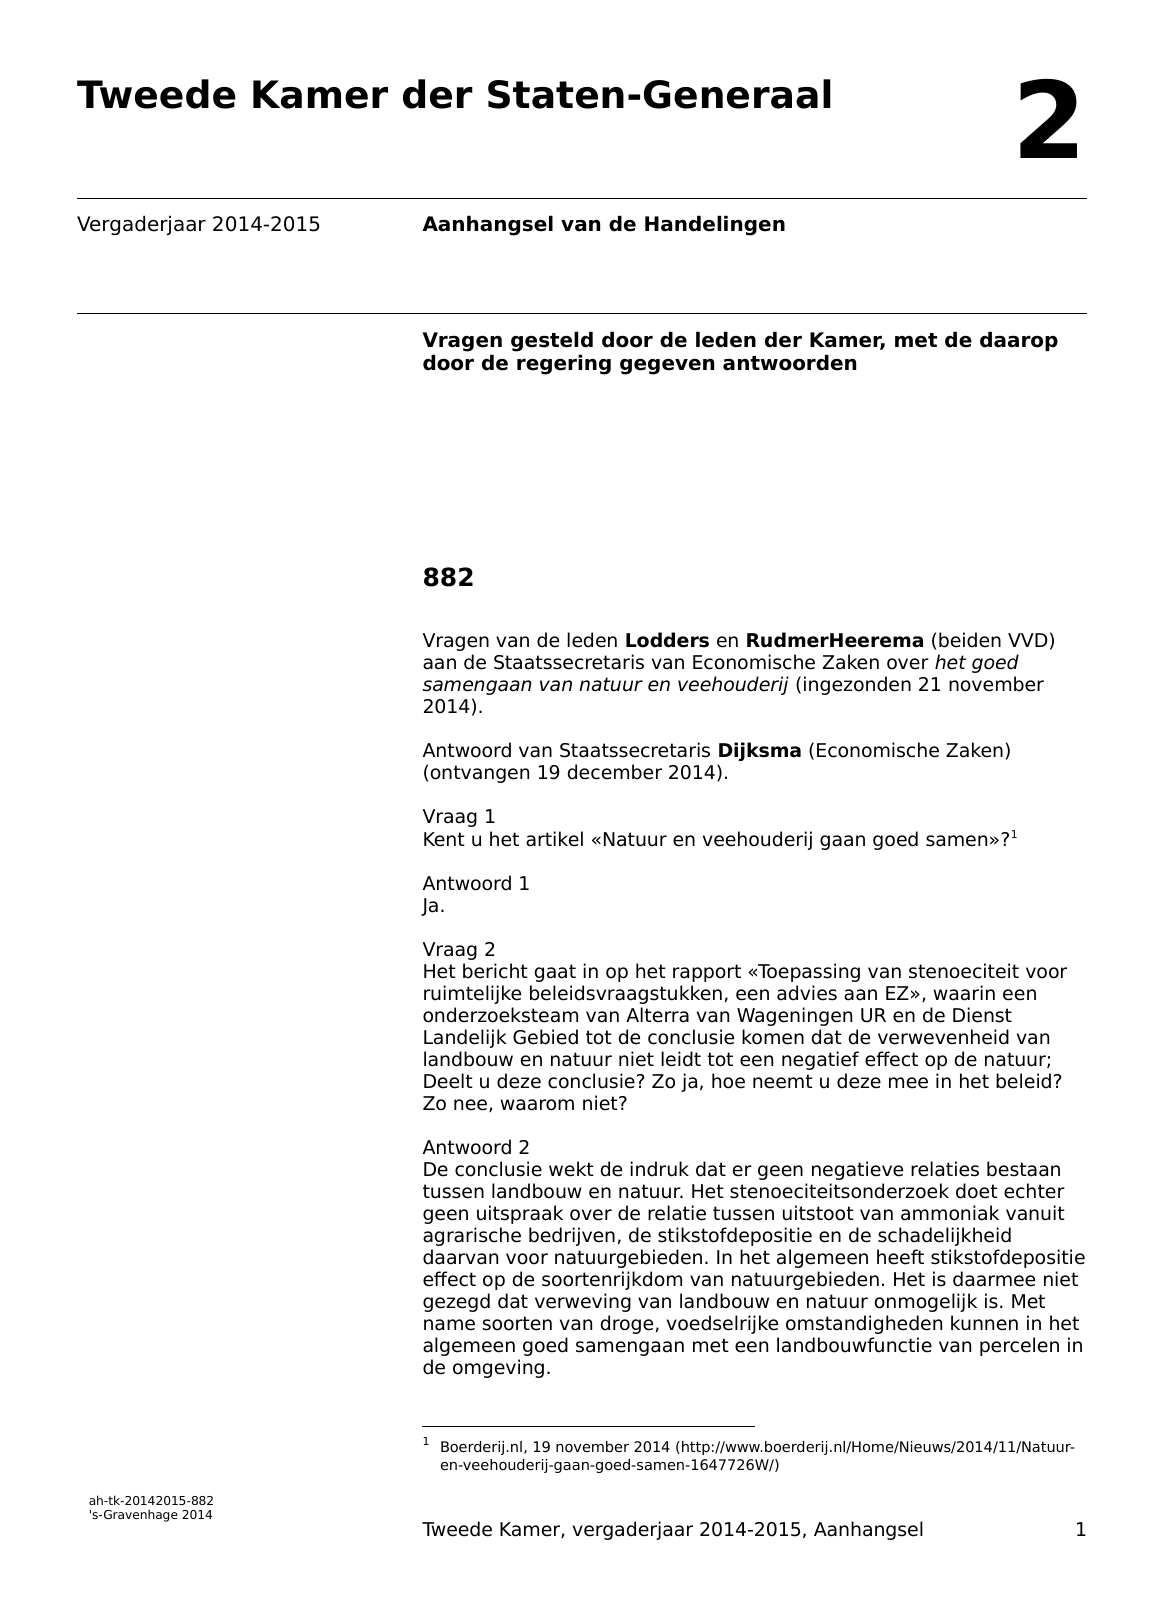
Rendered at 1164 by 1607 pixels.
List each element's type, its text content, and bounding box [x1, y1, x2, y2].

text 's-Gravenhage 2014 [88, 1508, 323, 1522]
table_cell Vragen gesteld door de leden der Kamer, met de daarop door de regering gegeven antwoorden [422, 314, 1087, 375]
text 882 [422, 563, 1087, 592]
text Vraag 1 [422, 806, 1087, 828]
table_cell [77, 314, 422, 375]
table_header Tweede Kamer der Staten-Generaal [77, 59, 886, 198]
text Vragen van de leden Lodders en RudmerHeerema (beiden VVD) aan de Staatssecretaris van Economische Zaken over het goed samengaan van natuur en veehouderij (ingezonden 21 november 2014). [422, 630, 1087, 718]
text Vraag 2 [422, 939, 1087, 961]
table_header 2 [886, 59, 1087, 198]
table_cell Aanhangsel van de Handelingen [422, 199, 1087, 313]
text Het bericht gaat in op het rapport «Toepassing van stenoeciteit voor ruimtelijke beleidsvraagstukken, een advies aan EZ», waarin een onderzoeksteam van Alterra van Wageningen UR en de Dienst Landelijk Gebied tot de conclusie komen dat de verwevenheid van landbouw en natuur niet leidt tot een negatief effect op de natuur; Deelt u deze conclusie? Zo ja, hoe neemt u deze mee in het beleid? Zo nee, waarom niet? [422, 961, 1087, 1114]
text Antwoord 1 [422, 873, 1087, 894]
text Ja. [422, 894, 1087, 917]
text Antwoord 2 [422, 1137, 1087, 1159]
text Kent u het artikel «Natuur en veehouderij gaan goed samen»? [422, 828, 1087, 850]
text ah-tk-20142015-882 [88, 1494, 323, 1508]
text De conclusie wekt de indruk dat er geen negatieve relaties bestaan tussen landbouw en natuur. Het stenoeciteitsonderzoek doet echter geen uitspraak over de relatie tussen uitstoot van ammoniak vanuit agrarische bedrijven, de stikstofdepositie en de schadelijkheid daarvan voor natuurgebieden. In het algemeen heeft stikstofdepositie effect op de soortenrijkdom van natuurgebieden. Het is daarmee niet gezegd dat verweving van landbouw en natuur onmogelijk is. Met name soorten van droge, voedselrijke omstandigheden kunnen in het algemeen goed samengaan met een landbouwfunctie van percelen in de omgeving. [422, 1159, 1087, 1378]
text Antwoord van Staatssecretaris Dijksma (Economische Zaken) (ontvangen 19 december 2014). [422, 740, 1087, 784]
text Boerderij.nl, 19 november 2014 (http://www.boerderij.nl/Home/Nieuws/2014/11/Natuur-en-veehouderij-gaan-goed-samen-1647726W/) [422, 1435, 1087, 1474]
table_cell Vergaderjaar 2014-2015 [77, 199, 422, 313]
